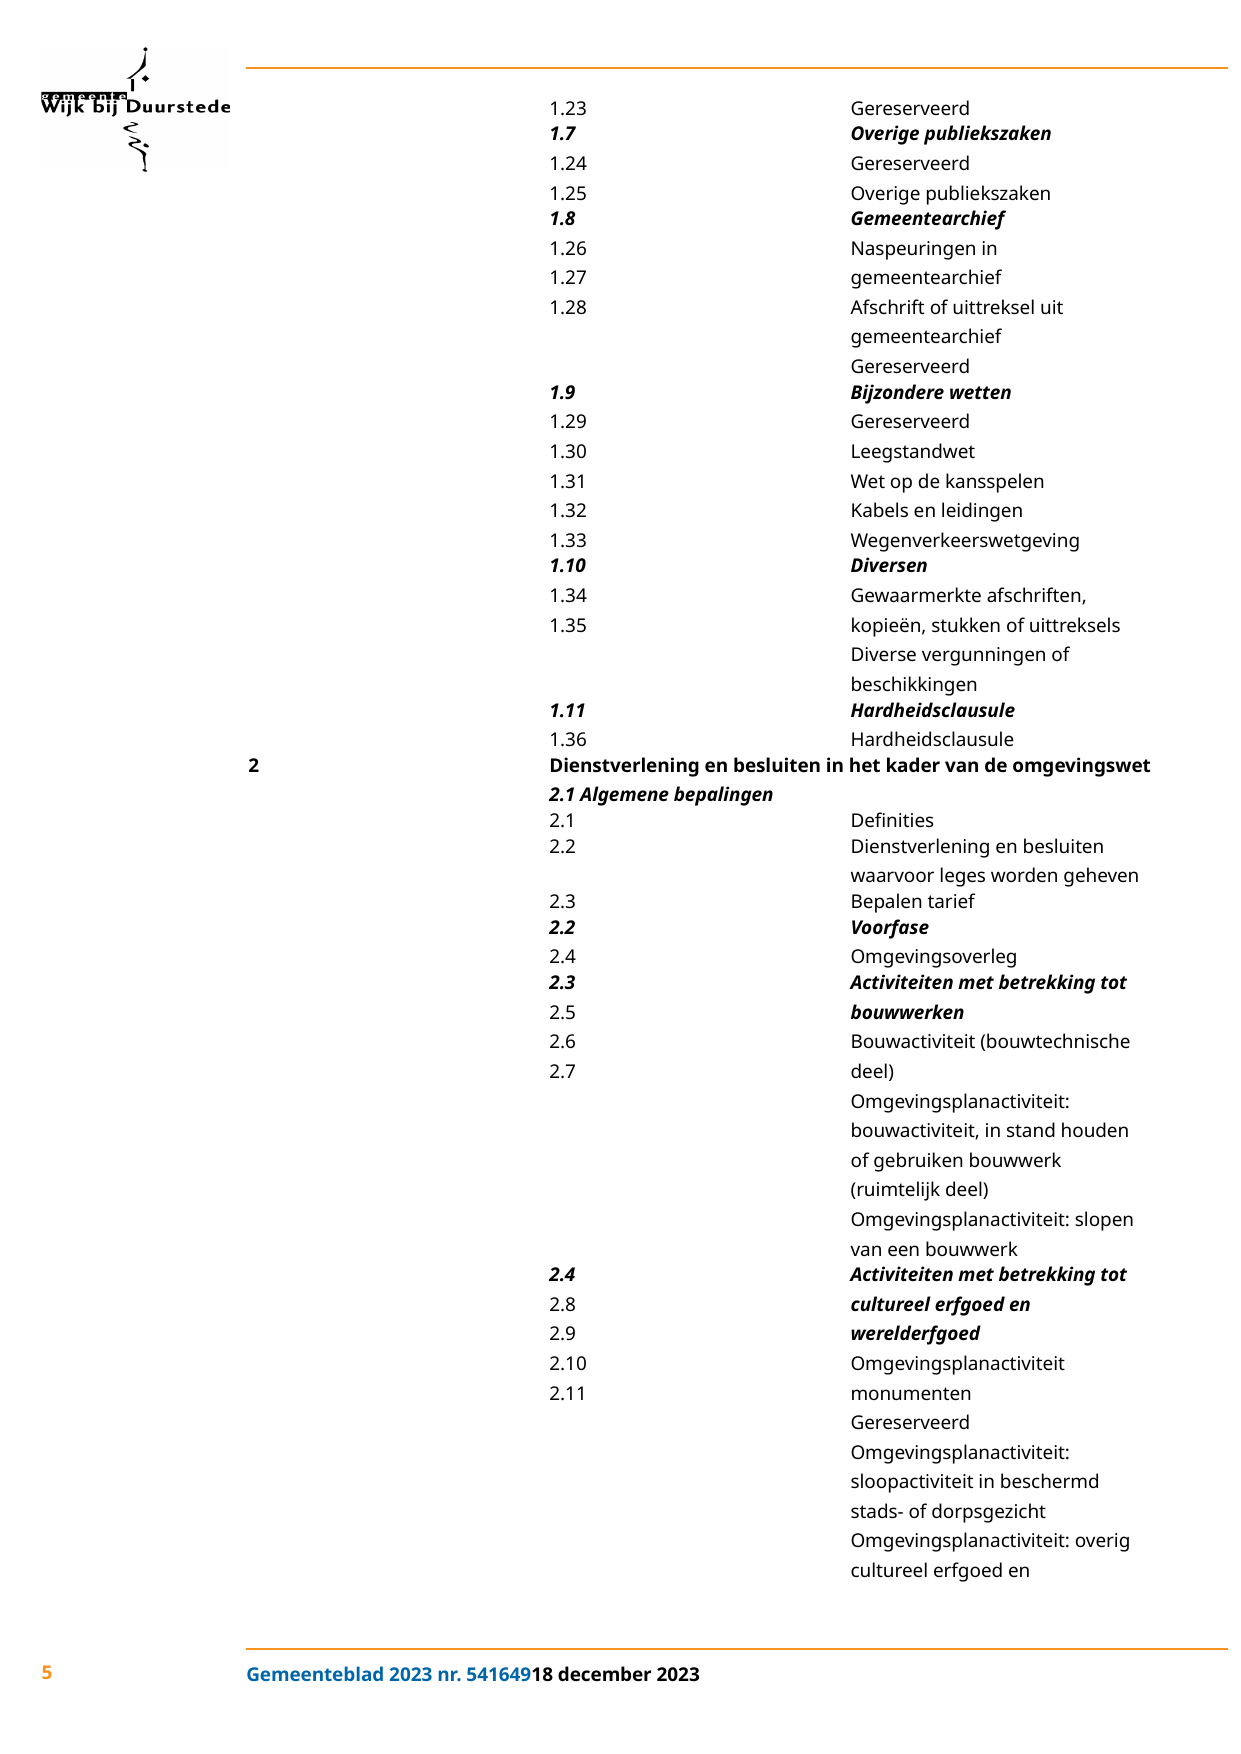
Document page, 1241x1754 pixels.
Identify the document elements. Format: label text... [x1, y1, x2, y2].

table_cell Bijzondere wetten Gereserveerd Leegstandwet Wet op de kansspelen Kabels en leidingen Wegenverkeerswetgeving [850, 379, 1152, 553]
table_cell Gereserveerd [850, 95, 1152, 121]
table_cell 2.1 [549, 808, 850, 833]
table_cell [248, 553, 549, 697]
table_cell [248, 205, 549, 379]
table_cell [248, 121, 549, 205]
picture [41, 47, 231, 172]
table_cell [248, 889, 549, 914]
table_cell [248, 1261, 549, 1583]
table_cell [248, 95, 549, 121]
table_cell [248, 914, 549, 969]
table_cell Voorfase Omgevingsoverleg [850, 914, 1152, 969]
table_cell 2.2 2.4 [549, 914, 850, 969]
table_cell Gemeentearchief Naspeuringen in gemeentearchief Afschrift of uittreksel uit gemeentearchief Gereserveerd [850, 205, 1152, 379]
table_cell Diversen Gewaarmerkte afschriften, kopieën, stukken of uittreksels Diverse vergunningen of beschikkingen [850, 553, 1152, 697]
table_cell 1.8 1.26 1.27 1.28 [549, 205, 850, 379]
table_cell 1.9 1.29 1.30 1.31 1.32 1.33 [549, 379, 850, 553]
table_cell Dienstverlening en besluiten in het kader van de omgevingswet 2.1 Algemene bepalingen [549, 752, 1152, 807]
table_cell 1.11 1.36 [549, 697, 850, 752]
table_cell 2.3 [549, 889, 850, 914]
table_cell Dienstverlening en besluiten waarvoor leges worden geheven [850, 833, 1152, 888]
table_cell [248, 970, 549, 1261]
table_cell Hardheidsclausule Hardheidsclausule [850, 697, 1152, 752]
table_cell 2 [248, 752, 549, 807]
table_cell [248, 697, 549, 752]
table_cell 2.4 2.8 2.9 2.10 2.11 [549, 1261, 850, 1583]
table_cell [248, 808, 549, 833]
table_cell [248, 379, 549, 553]
table_cell 1.23 [549, 95, 850, 121]
table_cell [248, 833, 549, 888]
table_cell 1.10 1.34 1.35 [549, 553, 850, 697]
table_cell 2.2 [549, 833, 850, 888]
table_cell 1.7 1.24 1.25 [549, 121, 850, 205]
table_cell 2.3 2.5 2.6 2.7 [549, 970, 850, 1261]
table_cell Definities [850, 808, 1152, 833]
table_cell Activiteiten met betrekking tot bouwwerken Bouwactiviteit (bouwtechnische deel) Omgevingsplanactiviteit: bouwactiviteit, in stand houden of gebruiken bouwwerk (ruimtelijk deel) Omgevingsplanactiviteit: slopen van een bouwwerk [850, 970, 1152, 1261]
table_cell Bepalen tarief [850, 889, 1152, 914]
table_cell Activiteiten met betrekking tot cultureel erfgoed en werelderfgoed Omgevingsplanactiviteit monumenten Gereserveerd Omgevingsplanactiviteit: sloopactiviteit in beschermd stads- of dorpsgezicht Omgevingsplanactiviteit: overig cultureel erfgoed en [850, 1261, 1152, 1583]
table_cell Overige publiekszaken Gereserveerd Overige publiekszaken [850, 121, 1152, 205]
